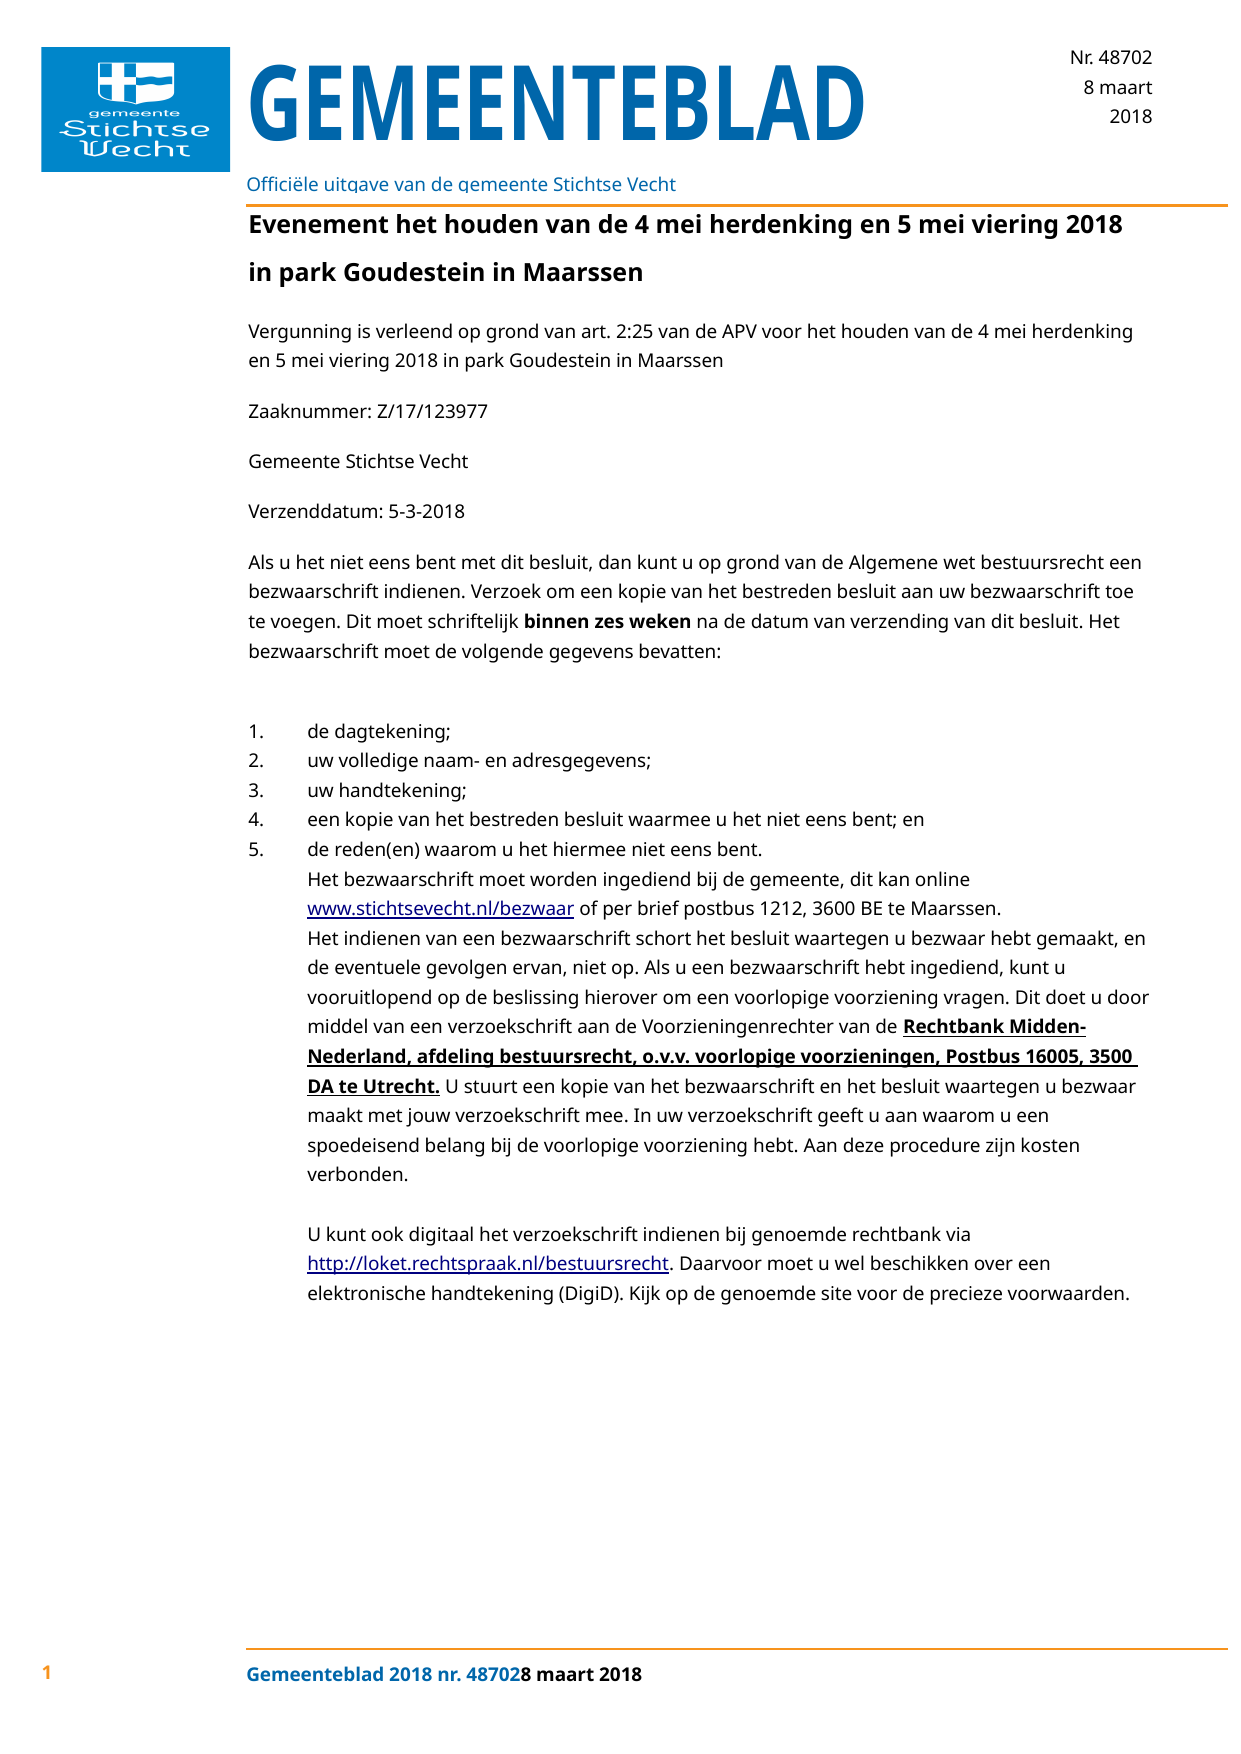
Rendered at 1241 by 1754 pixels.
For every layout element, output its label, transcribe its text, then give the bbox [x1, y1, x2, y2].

picture [99, 63, 135, 101]
text Evenement het houden van de 4 mei herdenking en 5 mei viering 2018 in park Goudestein in Maarssen [248, 207, 1152, 288]
text Zaaknummer: Z/17/123977 [248, 398, 1152, 424]
list de reden(en) waarom u het hiermee niet eens bent. [248, 836, 1152, 862]
picture [137, 63, 174, 103]
list uw handtekening; [248, 777, 1152, 803]
list Het bezwaarschrift moet worden ingediend bij de gemeente, dit kan online www.stichtsevecht.nl/bezwaar of per brief postbus 1212, 3600 BE te Maarssen. [248, 866, 1152, 921]
text Als u het niet eens bent met dit besluit, dan kunt u op grond van de Algemene wet bestuursrecht een bezwaarschrift indienen. Verzoek om een kopie van het bestreden besluit aan uw bezwaarschrift toe te voegen. Dit moet schriftelijk binnen zes weken na de datum van verzending van dit besluit. Het bezwaarschrift moet de volgende gegevens bevatten: [248, 549, 1152, 664]
list U kunt ook digitaal het verzoekschrift indienen bij genoemde rechtbank via http://loket.rechtspraak.nl/bestuursrecht. Daarvoor moet u wel beschikken over een elektronische handtekening (DigiD). Kijk op de genoemde site voor de precieze voorwaarden. [248, 1221, 1152, 1306]
list Het indienen van een bezwaarschrift schort het besluit waartegen u bezwaar hebt gemaakt, en de eventuele gevolgen ervan, niet op. Als u een bezwaarschrift hebt ingediend, kunt u vooruitlopend op de beslissing hierover om een voorlopige voorziening vragen. Dit doet u door middel van een verzoekschrift aan de Voorzieningenrechter van de Rechtbank Midden-Nederland, afdeling bestuursrecht, o.v.v. voorlopige voorzieningen, Postbus 16005, 3500 DA te Utrecht. U stuurt een kopie van het bezwaarschrift en het besluit waartegen u bezwaar maakt met jouw verzoekschrift mee. In uw verzoekschrift geeft u aan waarom u een spoedeisend belang bij de voorlopige voorziening hebt. Aan deze procedure zijn kosten verbonden. [248, 925, 1152, 1187]
list de dagtekening; [248, 718, 1152, 744]
list een kopie van het bestreden besluit waarmee u het niet eens bent; en [248, 807, 1152, 832]
text Gemeente Stichtse Vecht [248, 448, 1152, 474]
text Verzenddatum: 5-3-2018 [248, 499, 1152, 524]
list uw volledige naam- en adresgegevens; [248, 747, 1152, 773]
text Vergunning is verleend op grond van art. 2:25 van de APV voor het houden van de 4 mei herdenking en 5 mei viering 2018 in park Goudestein in Maarssen [248, 318, 1152, 373]
